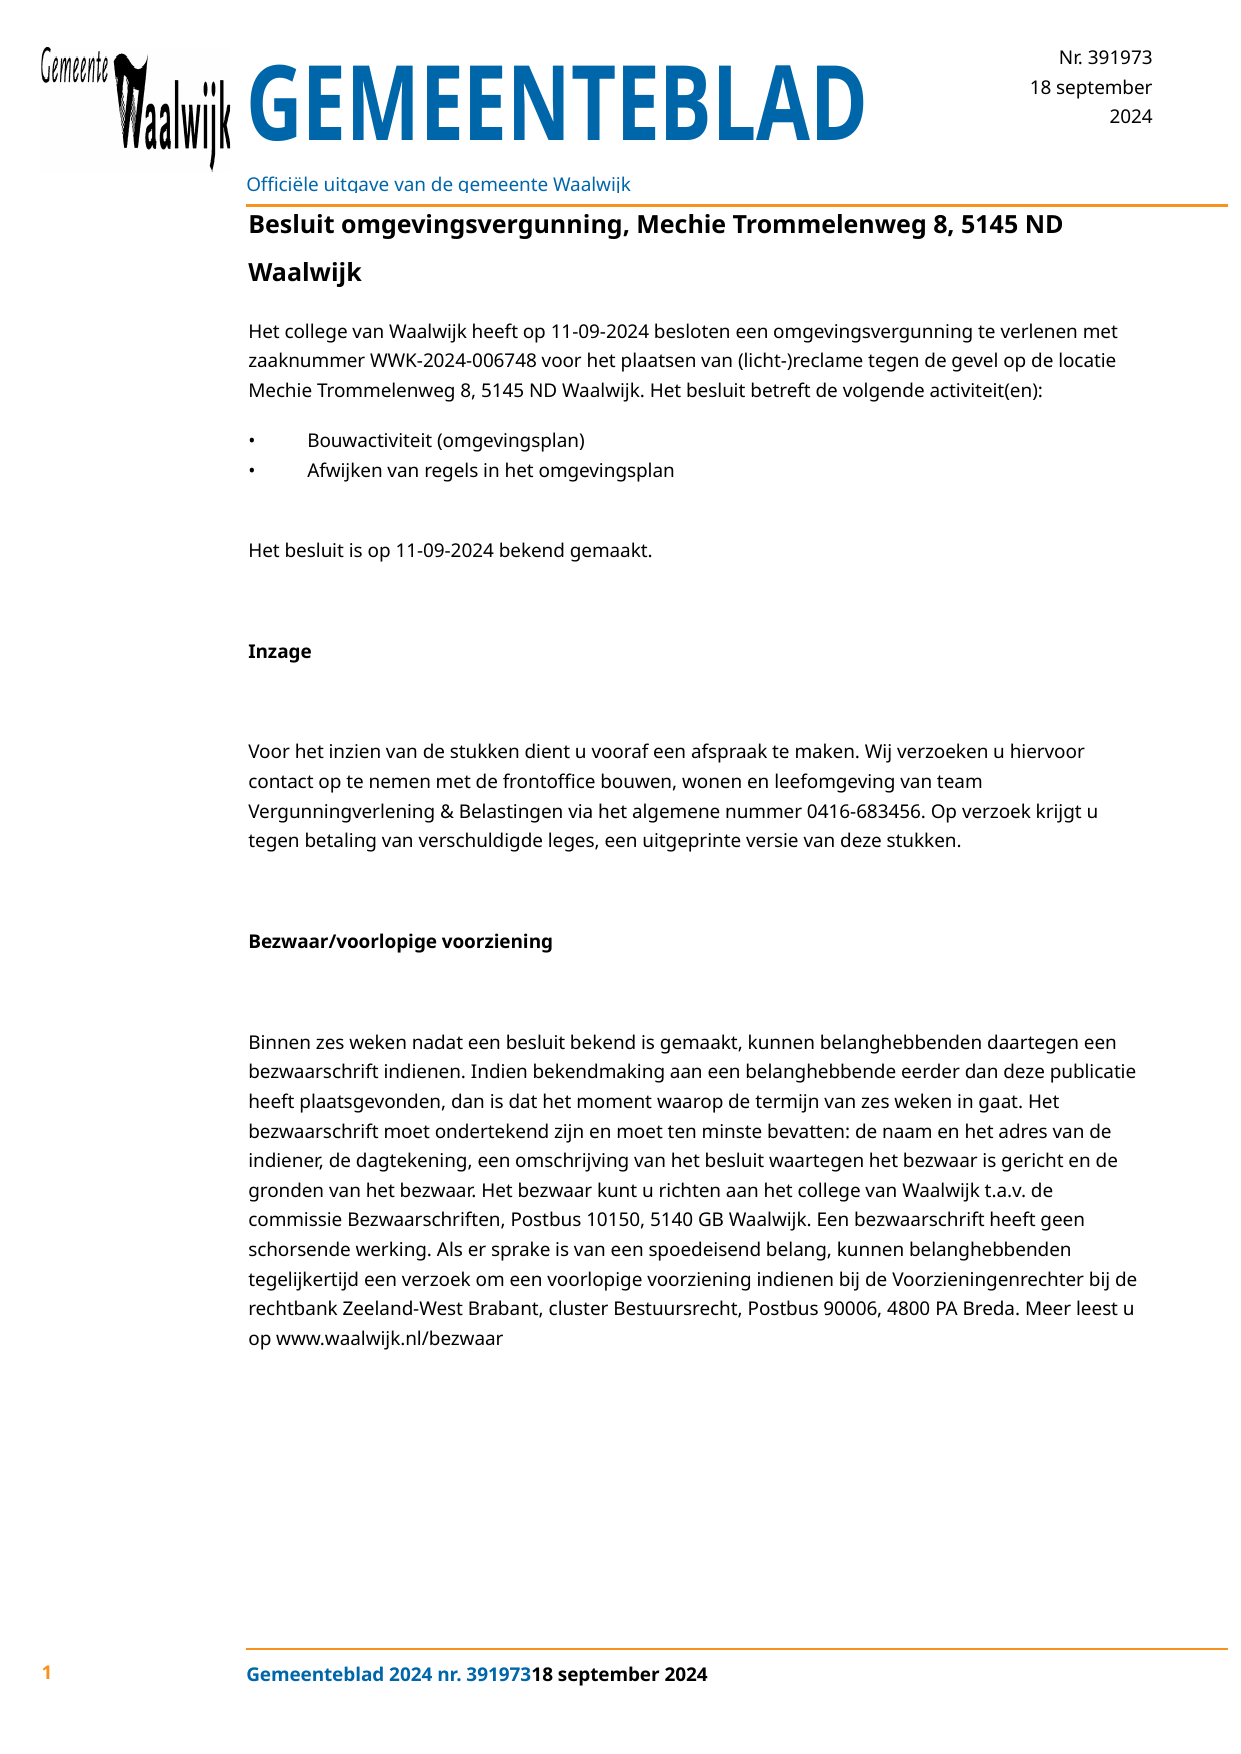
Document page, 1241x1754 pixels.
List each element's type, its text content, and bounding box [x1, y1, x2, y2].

text Besluit omgevingsvergunning, Mechie Trommelenweg 8, 5145 ND Waalwijk [248, 207, 1152, 288]
picture [41, 47, 231, 172]
text Bezwaar/voorlopige voorziening [248, 928, 1152, 954]
text Voor het inzien van de stukken dient u vooraf een afspraak te maken. Wij verzoeken u hiervoor contact op te nemen met de frontoffice bouwen, wonen en leefomgeving van team Vergunningverlening & Belastingen via het algemene nummer 0416-683456. Op verzoek krijgt u tegen betaling van verschuldigde leges, een uitgeprinte versie van deze stukken. [248, 739, 1152, 853]
list Bouwactiviteit (omgevingsplan) [248, 427, 1152, 453]
text Het besluit is op 11-09-2024 bekend gemaakt. [248, 537, 1152, 563]
list Afwijken van regels in het omgevingsplan [248, 457, 1152, 483]
text Het college van Waalwijk heeft op 11-09-2024 besloten een omgevingsvergunning te verlenen met zaaknummer WWK-2024-006748 voor het plaatsen van (licht-)reclame tegen de gevel op de locatie Mechie Trommelenweg 8, 5145 ND Waalwijk. Het besluit betreft de volgende activiteit(en): [248, 318, 1152, 403]
text Binnen zes weken nadat een besluit bekend is gemaakt, kunnen belanghebbenden daartegen een bezwaarschrift indienen. Indien bekendmaking aan een belanghebbende eerder dan deze publicatie heeft plaatsgevonden, dan is dat het moment waarop de termijn van zes weken in gaat. Het bezwaarschrift moet ondertekend zijn en moet ten minste bevatten: de naam en het adres van de indiener, de dagtekening, een omschrijving van het besluit waartegen het bezwaar is gericht en de gronden van het bezwaar. Het bezwaar kunt u richten aan het college van Waalwijk t.a.v. de commissie Bezwaarschriften, Postbus 10150, 5140 GB Waalwijk. Een bezwaarschrift heeft geen schorsende werking. Als er sprake is van een spoedeisend belang, kunnen belanghebbenden tegelijkertijd een verzoek om een voorlopige voorziening indienen bij de Voorzieningenrechter bij de rechtbank Zeeland-West Brabant, cluster Bestuursrecht, Postbus 90006, 4800 PA Breda. Meer leest u op www.waalwijk.nl/bezwaar [248, 1029, 1152, 1351]
text Inzage [248, 638, 1152, 664]
